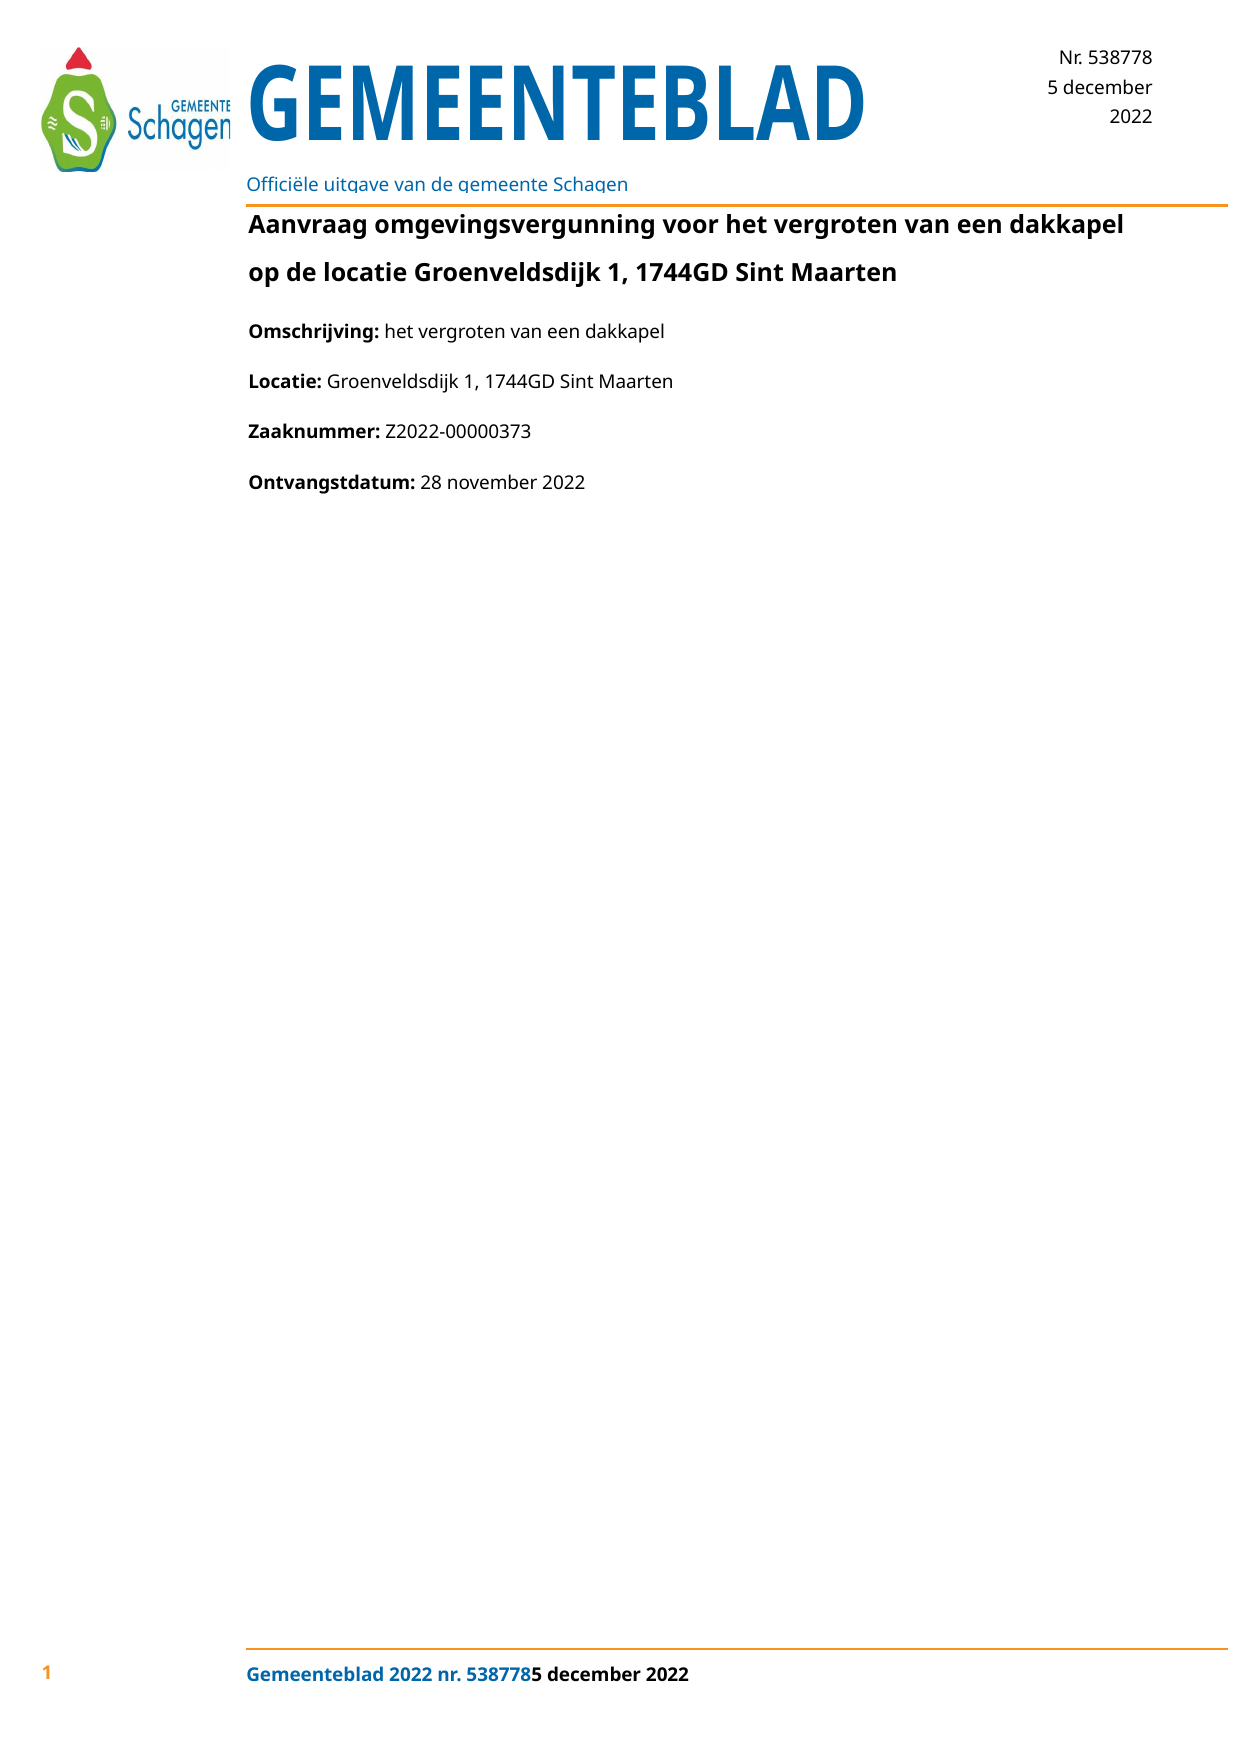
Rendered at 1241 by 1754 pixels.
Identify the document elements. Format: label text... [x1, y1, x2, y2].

text Omschrijving: het vergroten van een dakkapel [248, 318, 1152, 344]
text Aanvraag omgevingsvergunning voor het vergroten van een dakkapel op de locatie Groenveldsdijk 1, 1744GD Sint Maarten [248, 207, 1152, 288]
text Locatie: Groenveldsdijk 1, 1744GD Sint Maarten [248, 368, 1152, 394]
text Ontvangstdatum: 28 november 2022 [248, 469, 1152, 495]
picture [41, 47, 231, 172]
text Zaaknummer: Z2022-00000373 [248, 419, 1152, 444]
